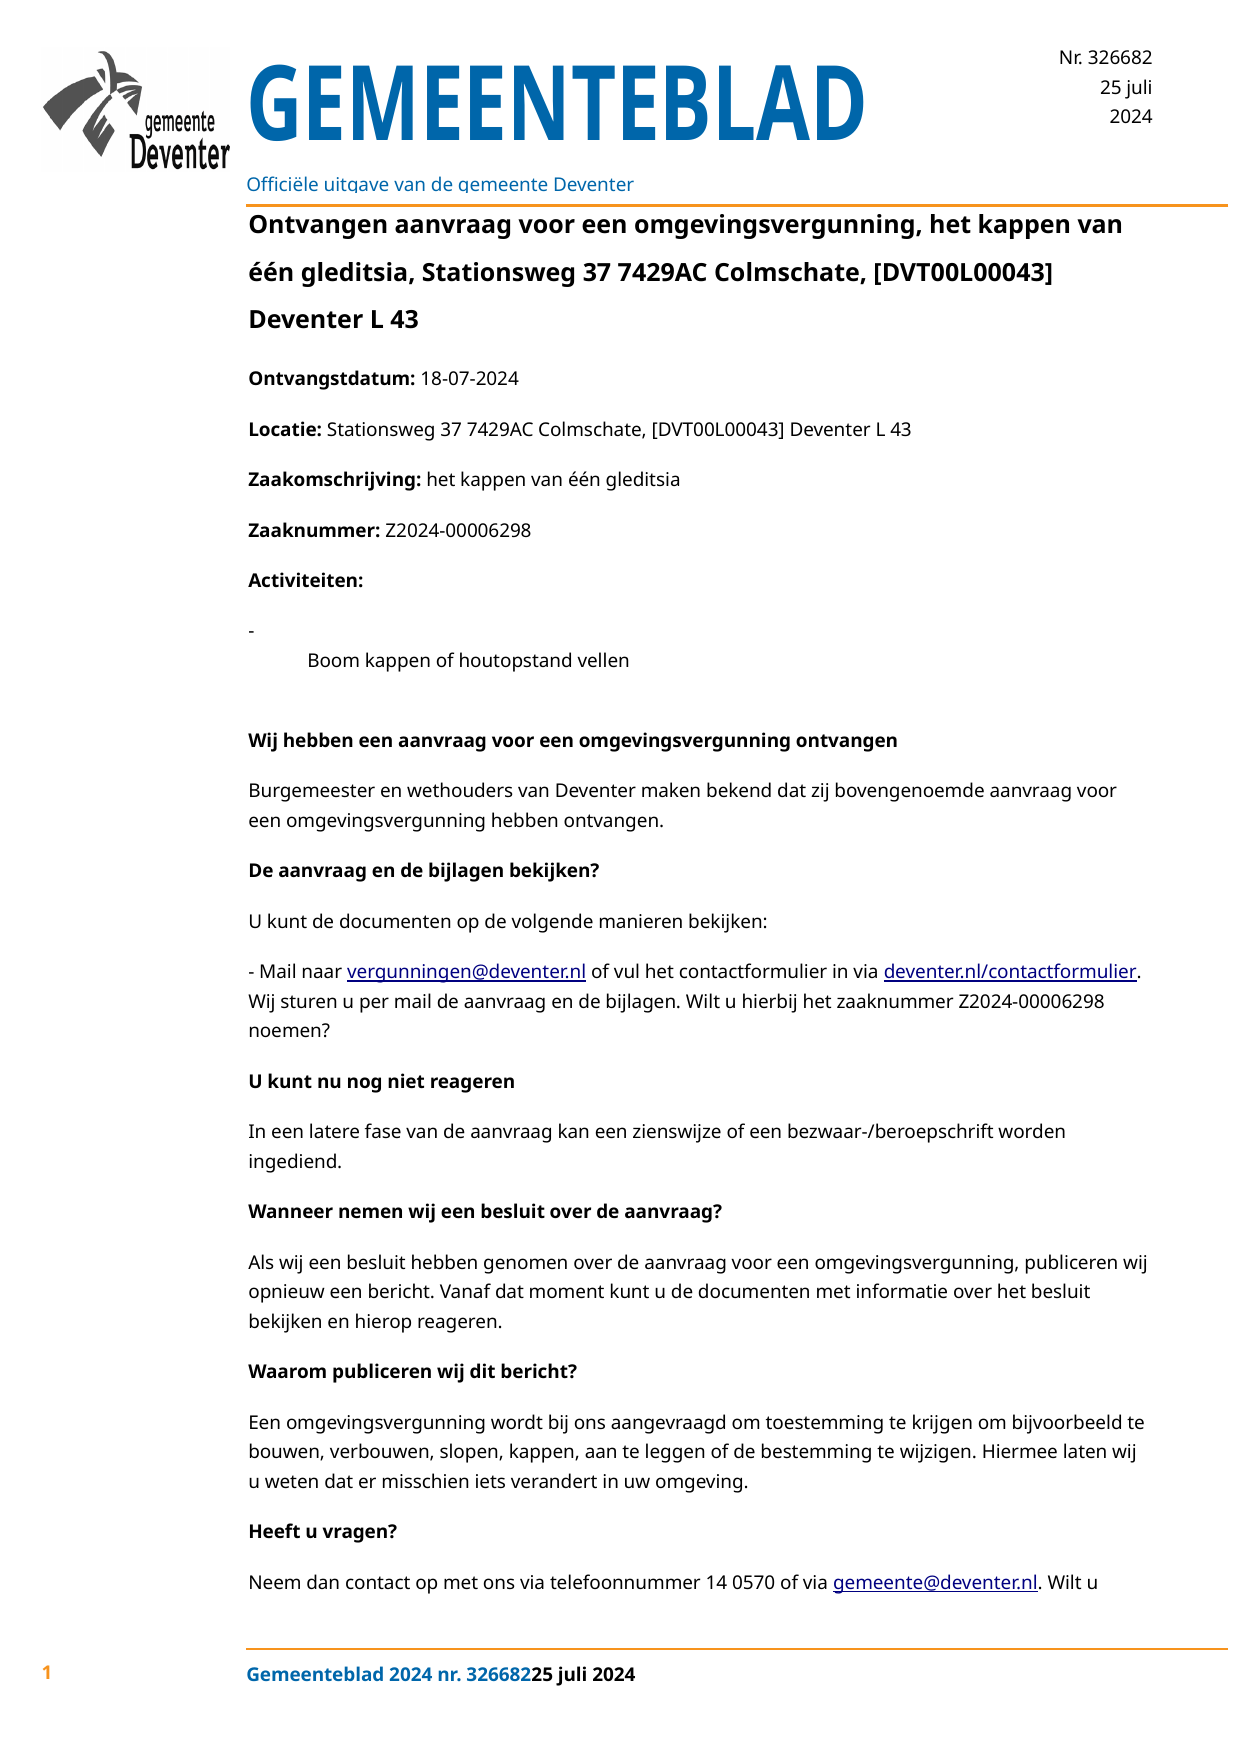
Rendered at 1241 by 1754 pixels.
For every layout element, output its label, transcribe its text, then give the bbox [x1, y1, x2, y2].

text In een latere fase van de aanvraag kan een zienswijze of een bezwaar-/beroepschrift worden ingediend. [248, 1118, 1152, 1174]
text Burgemeester en wethouders van Deventer maken bekend dat zij bovengenoemde aanvraag voor een omgevingsvergunning hebben ontvangen. [248, 778, 1152, 833]
text Ontvangstdatum: 18-07-2024 [248, 366, 1152, 391]
text Waarom publiceren wij dit bericht? [248, 1358, 1152, 1384]
text U kunt de documenten op de volgende manieren bekijken: [248, 908, 1152, 934]
text U kunt nu nog niet reageren [248, 1068, 1152, 1094]
text Activiteiten: [248, 567, 1152, 593]
text Locatie: Stationsweg 37 7429AC Colmschate, [DVT00L00043] Deventer L 43 [248, 416, 1152, 442]
text De aanvraag en de bijlagen bekijken? [248, 858, 1152, 883]
text Wij hebben een aanvraag voor een omgevingsvergunning ontvangen [248, 727, 1152, 753]
text Een omgevingsvergunning wordt bij ons aangevraagd om toestemming te krijgen om bijvoorbeeld te bouwen, verbouwen, slopen, kappen, aan te leggen of de bestemming te wijzigen. Hiermee laten wij u weten dat er misschien iets verandert in uw omgeving. [248, 1409, 1152, 1494]
list Boom kappen of houtopstand vellen [248, 647, 1152, 673]
text Zaaknummer: Z2024-00006298 [248, 517, 1152, 542]
text Zaakomschrijving: het kappen van één gleditsia [248, 466, 1152, 492]
text Ontvangen aanvraag voor een omgevingsvergunning, het kappen van één gleditsia, Stationsweg 37 7429AC Colmschate, [DVT00L00043] Deventer L 43 [248, 207, 1152, 336]
text Heeft u vragen? [248, 1518, 1152, 1544]
text Wanneer nemen wij een besluit over de aanvraag? [248, 1198, 1152, 1224]
text - Mail naar vergunningen@deventer.nl of vul het contactformulier in via deventer.nl/contactformulier. Wij sturen u per mail de aanvraag en de bijlagen. Wilt u hierbij het zaaknummer Z2024-00006298 noemen? [248, 958, 1152, 1043]
text Als wij een besluit hebben genomen over de aanvraag voor een omgevingsvergunning, publiceren wij opnieuw een bericht. Vanaf dat moment kunt u de documenten met informatie over het besluit bekijken en hierop reageren. [248, 1249, 1152, 1334]
text Neem dan contact op met ons via telefoonnummer 14 0570 of via gemeente@deventer.nl. Wilt u [248, 1569, 1152, 1594]
picture [41, 47, 231, 172]
